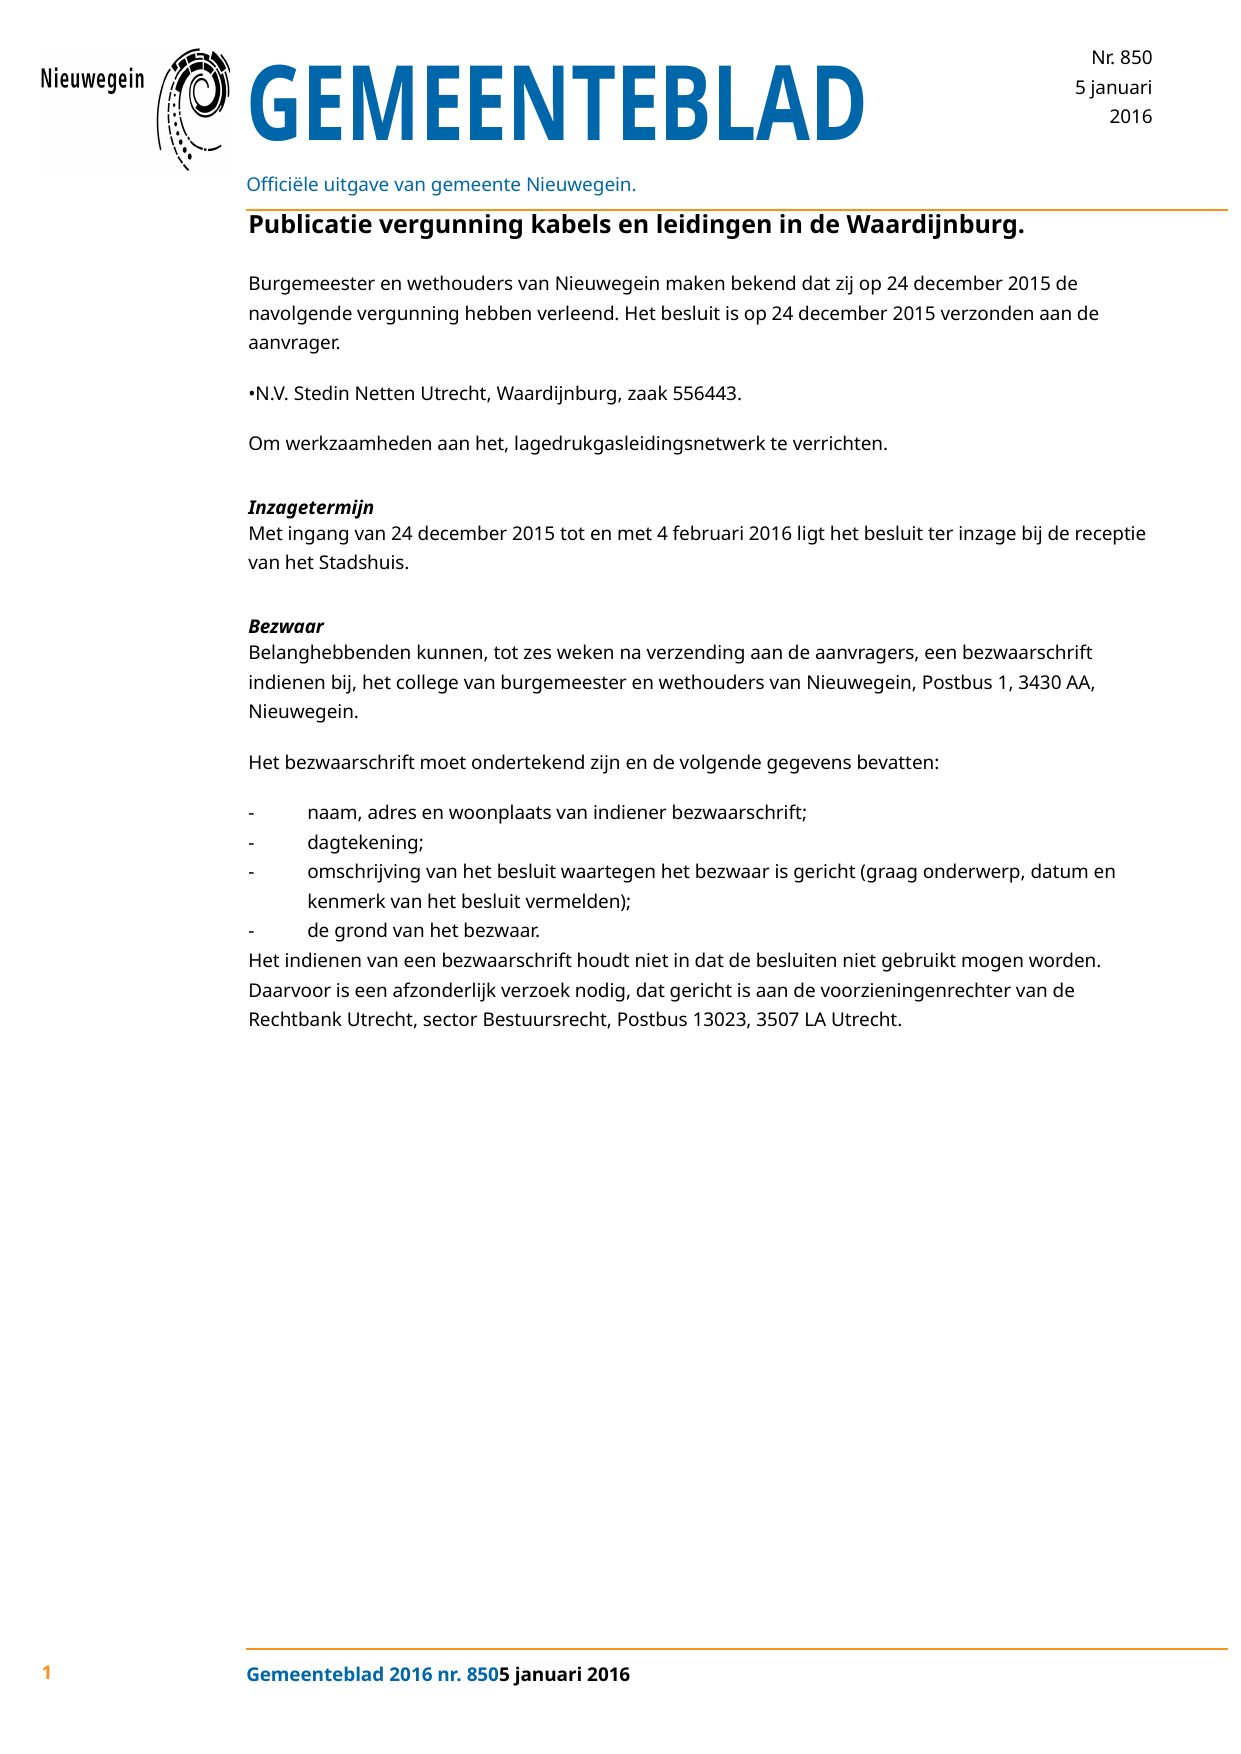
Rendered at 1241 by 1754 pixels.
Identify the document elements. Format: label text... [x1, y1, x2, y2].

picture [41, 47, 231, 172]
text Het bezwaarschrift moet ondertekend zijn en de volgende gegevens bevatten: [248, 749, 1152, 774]
text Belanghebbenden kunnen, tot zes weken na verzending aan de aanvragers, een bezwaarschrift indienen bij, het college van burgemeester en wethouders van Nieuwegein, Postbus 1, 3430 AA, Nieuwegein. [248, 639, 1152, 724]
text Met ingang van 24 december 2015 tot en met 4 februari 2016 ligt het besluit ter inzage bij de receptie van het Stadshuis. [248, 520, 1152, 575]
list de grond van het bezwaar. [248, 918, 1152, 943]
list naam, adres en woonplaats van indiener bezwaarschrift; [248, 799, 1152, 825]
text Om werkzaamheden aan het, lagedrukgasleidingsnetwerk te verrichten. [248, 430, 1152, 456]
text Het indienen van een bezwaarschrift houdt niet in dat de besluiten niet gebruikt mogen worden. Daarvoor is een afzonderlijk verzoek nodig, dat gericht is aan de voorzieningenrechter van de Rechtbank Utrecht, sector Bestuursrecht, Postbus 13023, 3507 LA Utrecht. [248, 947, 1152, 1032]
text Bezwaar [248, 613, 1152, 639]
text •N.V. Stedin Netten Utrecht, Waardijnburg, zaak 556443. [248, 380, 1152, 406]
list omschrijving van het besluit waartegen het bezwaar is gericht (graag onderwerp, datum en kenmerk van het besluit vermelden); [248, 858, 1152, 914]
list dagtekening; [248, 829, 1152, 854]
text Inzagetermijn [248, 494, 1152, 520]
text Burgemeester en wethouders van Nieuwegein maken bekend dat zij op 24 december 2015 de navolgende vergunning hebben verleend. Het besluit is op 24 december 2015 verzonden aan de aanvrager. [248, 270, 1152, 355]
text Publicatie vergunning kabels en leidingen in de Waardijnburg. [248, 211, 1152, 241]
